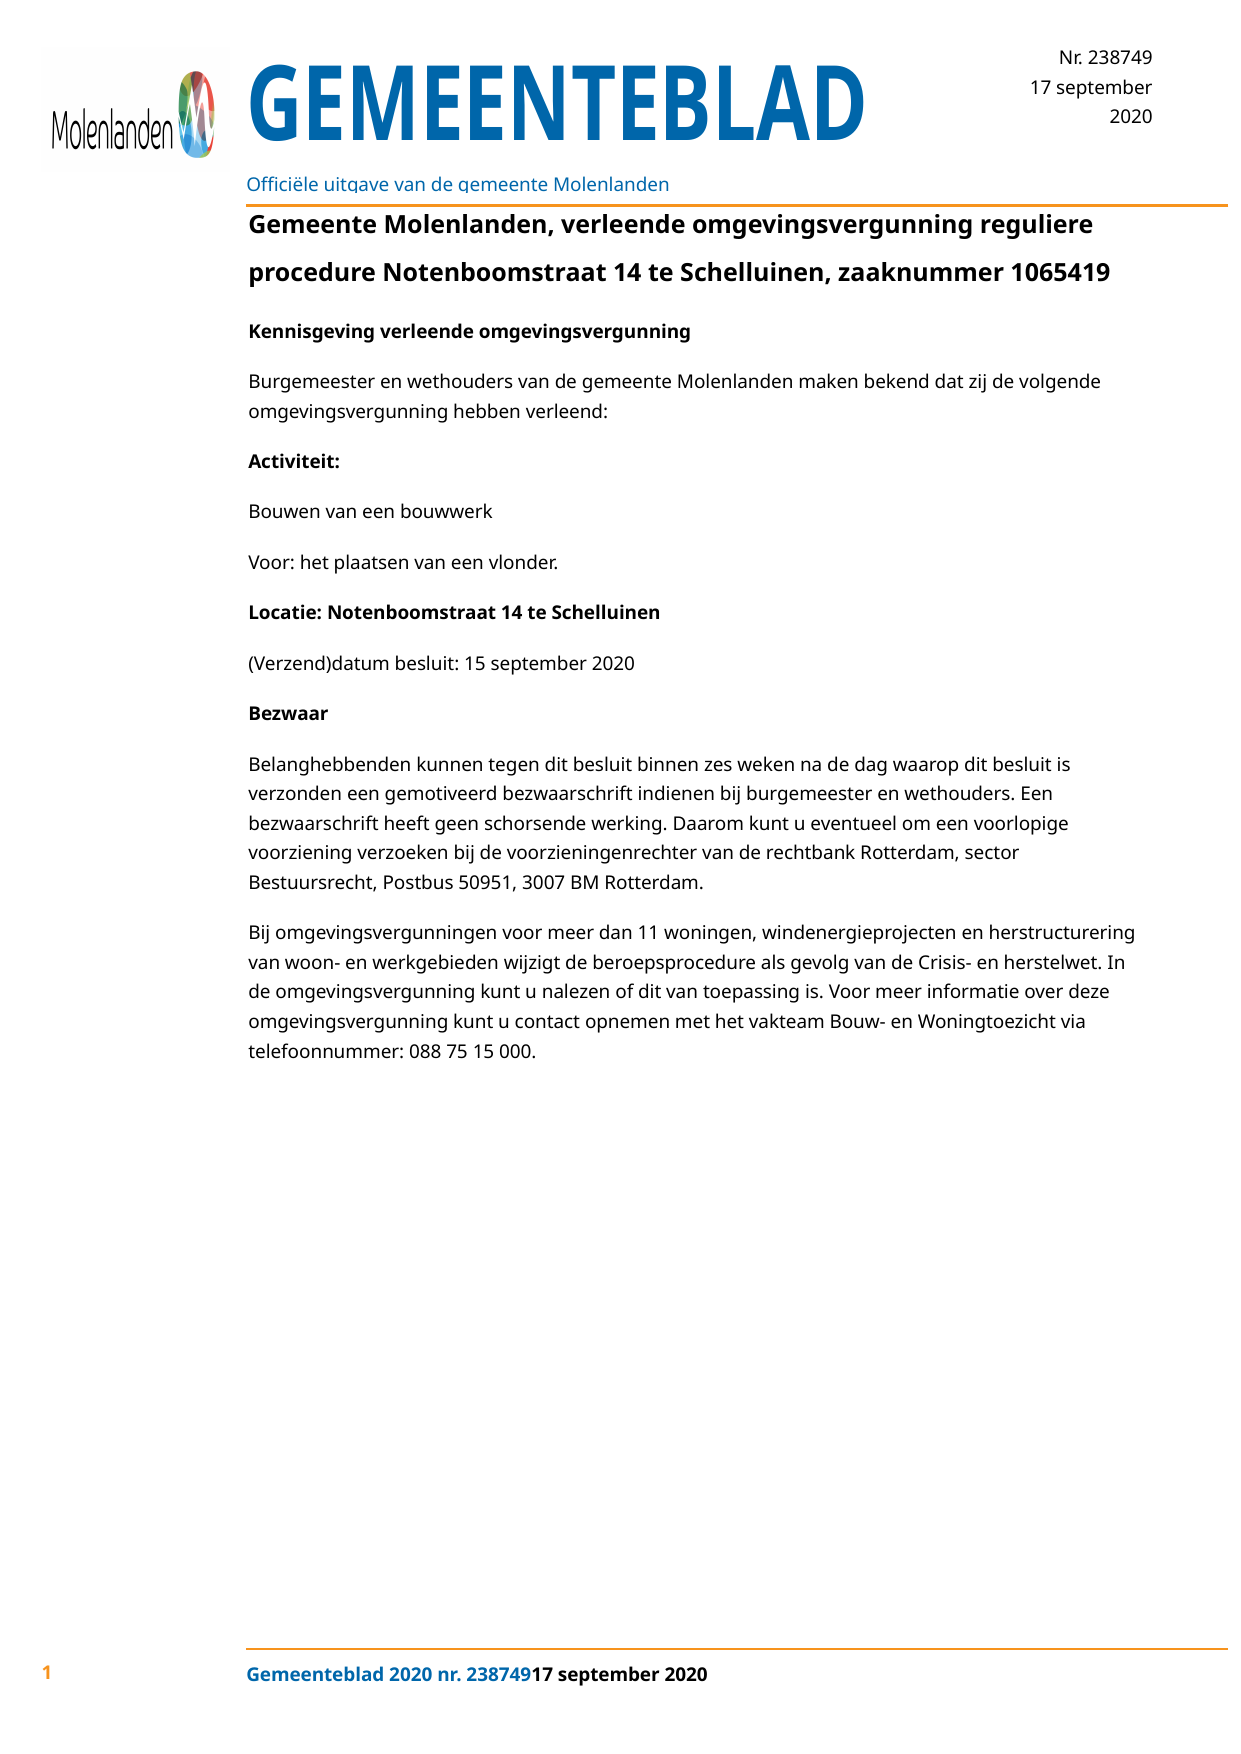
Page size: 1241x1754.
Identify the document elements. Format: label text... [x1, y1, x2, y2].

text Bouwen van een bouwwerk [248, 499, 1152, 524]
text Gemeente Molenlanden, verleende omgevingsvergunning reguliere procedure Notenboomstraat 14 te Schelluinen, zaaknummer 1065419 [248, 207, 1152, 288]
text Locatie: Notenboomstraat 14 te Schelluinen [248, 599, 1152, 625]
picture [41, 47, 231, 172]
text Voor: het plaatsen van een vlonder. [248, 549, 1152, 575]
text Belanghebbenden kunnen tegen dit besluit binnen zes weken na de dag waarop dit besluit is verzonden een gemotiveerd bezwaarschrift indienen bij burgemeester en wethouders. Een bezwaarschrift heeft geen schorsende werking. Daarom kunt u eventueel om een voorlopige voorziening verzoeken bij de voorzieningenrechter van de rechtbank Rotterdam, sector Bestuursrecht, Postbus 50951, 3007 BM Rotterdam. [248, 751, 1152, 895]
text Burgemeester en wethouders van de gemeente Molenlanden maken bekend dat zij de volgende omgevingsvergunning hebben verleend: [248, 368, 1152, 424]
text Kennisgeving verleende omgevingsvergunning [248, 318, 1152, 344]
text Activiteit: [248, 448, 1152, 474]
text Bezwaar [248, 700, 1152, 726]
text Bij omgevingsvergunningen voor meer dan 11 woningen, windenergieprojecten en herstructurering van woon- en werkgebieden wijzigt de beroepsprocedure als gevolg van de Crisis- en herstelwet. In de omgevingsvergunning kunt u nalezen of dit van toepassing is. Voor meer informatie over deze omgevingsvergunning kunt u contact opnemen met het vakteam Bouw- en Woningtoezicht via telefoonnummer: 088 75 15 000. [248, 919, 1152, 1064]
text (Verzend)datum besluit: 15 september 2020 [248, 650, 1152, 676]
